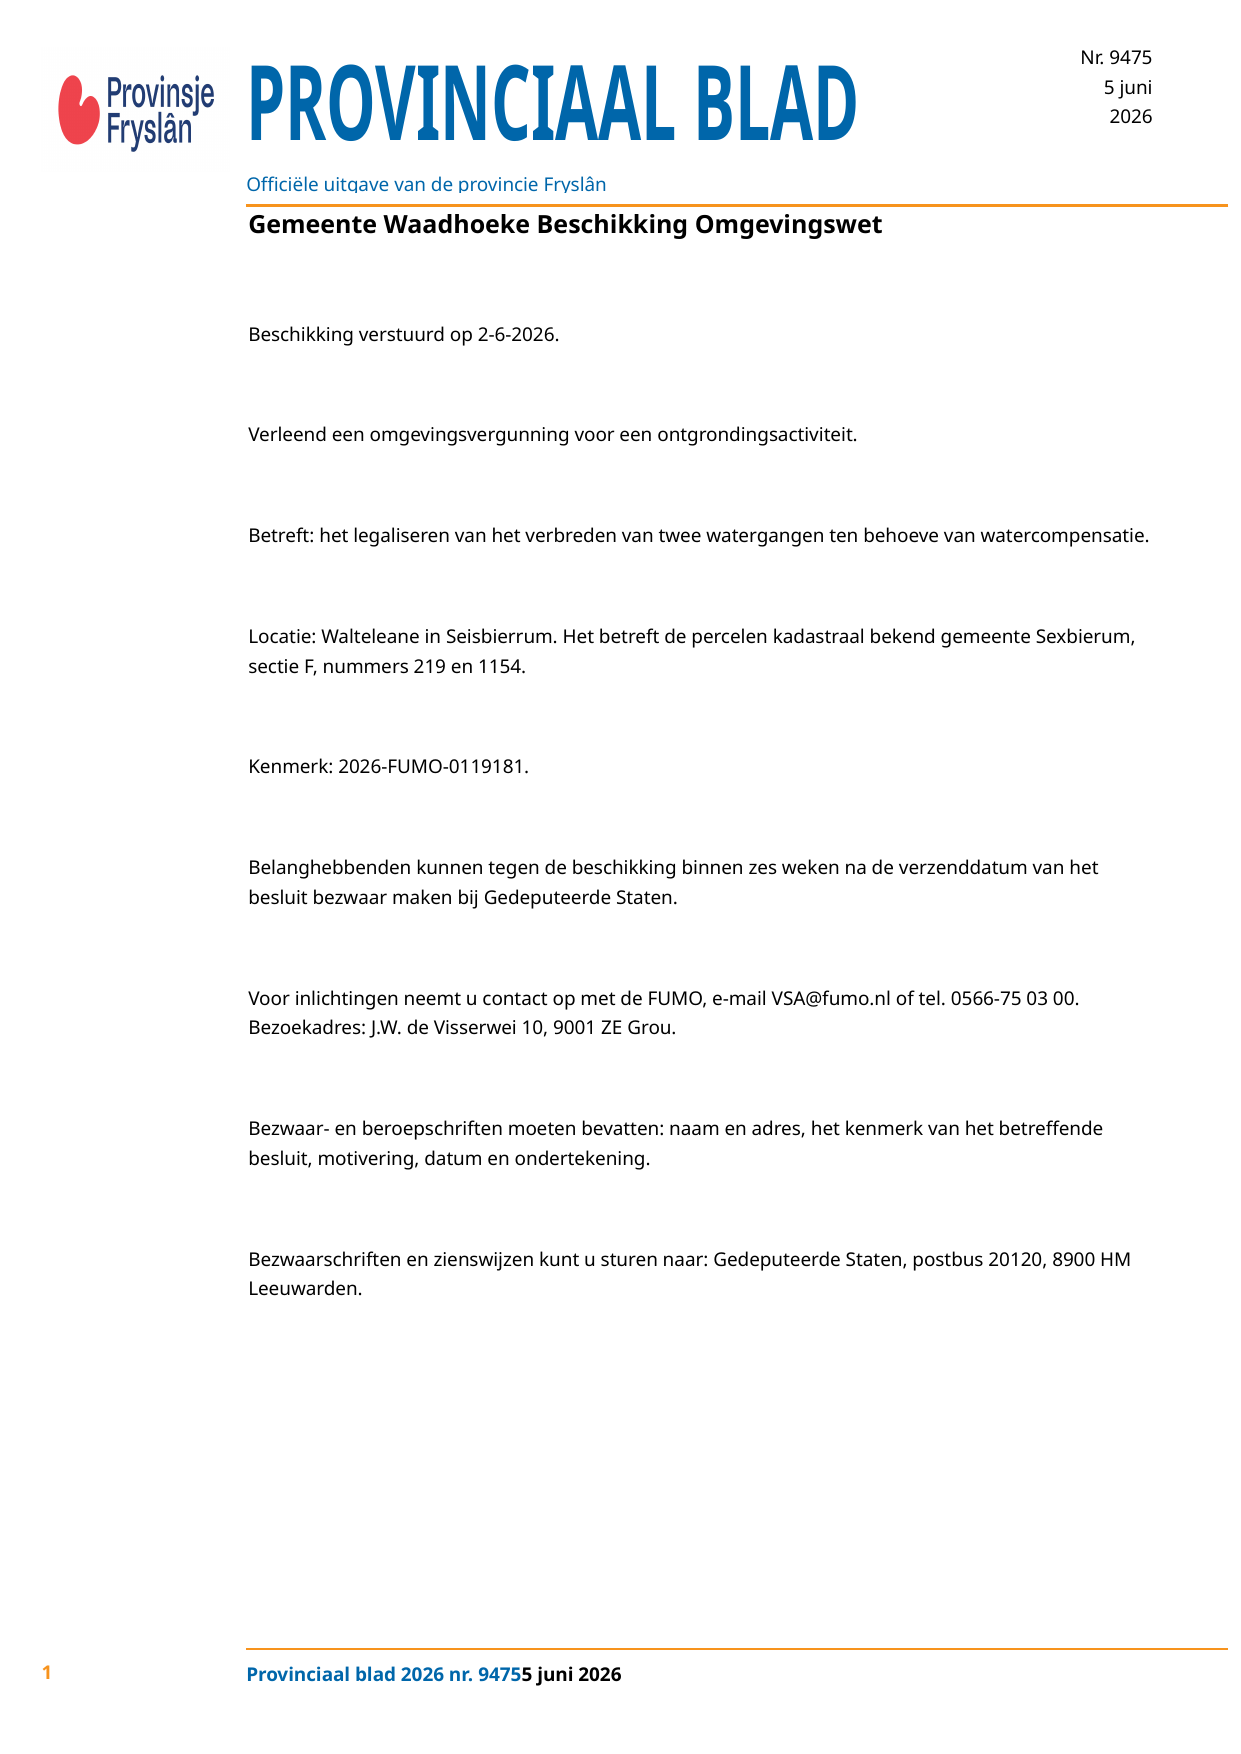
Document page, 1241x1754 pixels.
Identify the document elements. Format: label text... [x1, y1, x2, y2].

text Betreft: het legaliseren van het verbreden van twee watergangen ten behoeve van watercompensatie. [248, 522, 1152, 548]
text Voor inlichtingen neemt u contact op met de FUMO, e-mail VSA@fumo.nl of tel. 0566-75 03 00. Bezoekadres: J.W. de Visserwei 10, 9001 ZE Grou. [248, 985, 1152, 1040]
text Belanghebbenden kunnen tegen de beschikking binnen zes weken na de verzenddatum van het besluit bezwaar maken bij Gedeputeerde Staten. [248, 854, 1152, 910]
text Bezwaar- en beroepschriften moeten bevatten: naam en adres, het kenmerk van het betreffende besluit, motivering, datum en ondertekening. [248, 1115, 1152, 1171]
text Kenmerk: 2026-FUMO-0119181. [248, 754, 1152, 779]
text Locatie: Walteleane in Seisbierrum. Het betreft de percelen kadastraal bekend gemeente Sexbierum, sectie F, nummers 219 en 1154. [248, 623, 1152, 678]
text Beschikking verstuurd op 2-6-2026. [248, 321, 1152, 346]
text Verleend een omgevingsvergunning voor een ontgrondingsactiviteit. [248, 422, 1152, 447]
text Gemeente Waadhoeke Beschikking Omgevingswet [248, 207, 1152, 241]
text Bezwaarschriften en zienswijzen kunt u sturen naar: Gedeputeerde Staten, postbus 20120, 8900 HM Leeuwarden. [248, 1246, 1152, 1301]
picture [41, 47, 231, 172]
